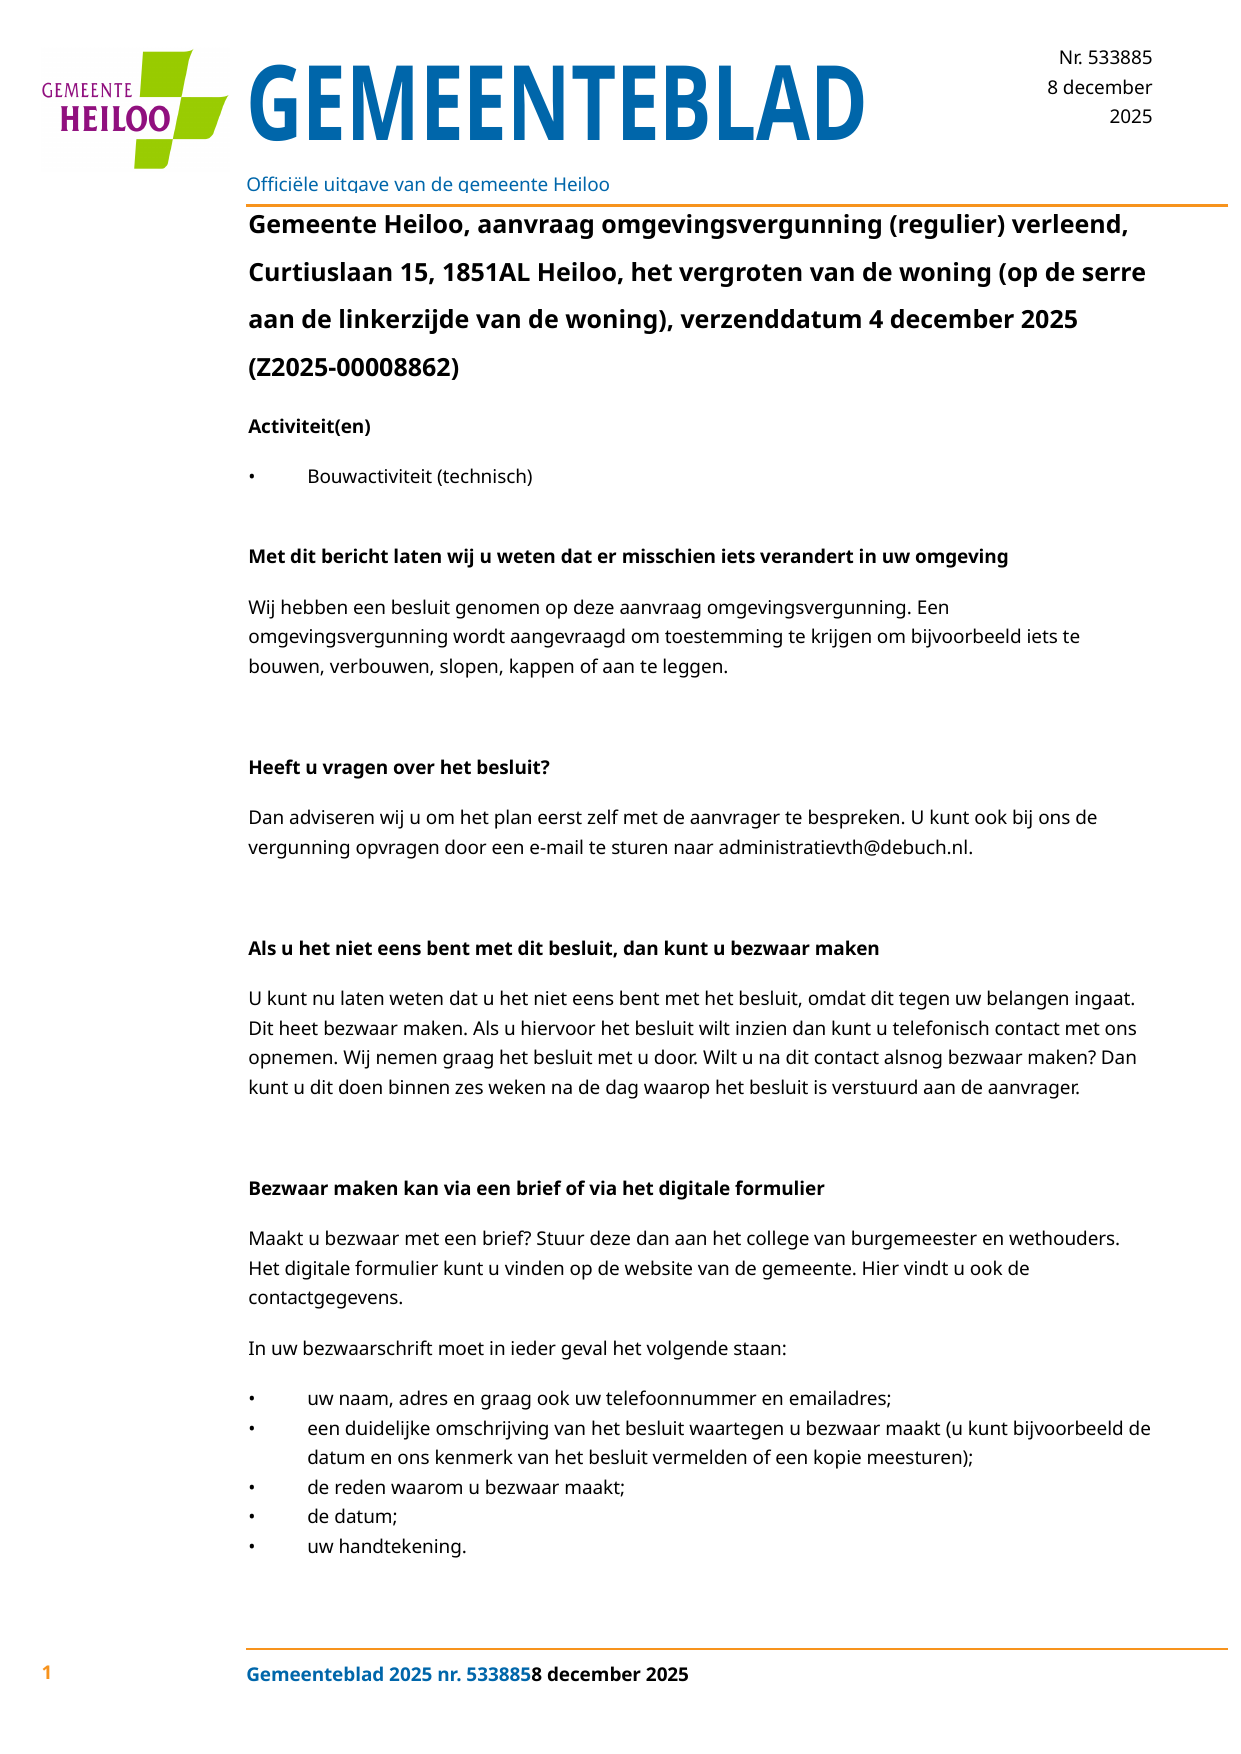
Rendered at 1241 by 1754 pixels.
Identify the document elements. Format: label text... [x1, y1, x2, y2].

list de datum; [248, 1503, 1152, 1529]
text Bezwaar maken kan via een brief of via het digitale formulier [248, 1175, 1152, 1201]
text Dan adviseren wij u om het plan eerst zelf met de aanvrager te bespreken. U kunt ook bij ons de vergunning opvragen door een e-mail te sturen naar administratievth@debuch.nl. [248, 804, 1152, 860]
list uw naam, adres en graag ook uw telefoonnummer en emailadres; [248, 1385, 1152, 1411]
text U kunt nu laten weten dat u het niet eens bent met het besluit, omdat dit tegen uw belangen ingaat. Dit heet bezwaar maken. Als u hiervoor het besluit wilt inzien dan kunt u telefonisch contact met ons opnemen. Wij nemen graag het besluit met u door. Wilt u na dit contact alsnog bezwaar maken? Dan kunt u dit doen binnen zes weken na de dag waarop het besluit is verstuurd aan de aanvrager. [248, 985, 1152, 1100]
text Als u het niet eens bent met dit besluit, dan kunt u bezwaar maken [248, 935, 1152, 961]
text In uw bezwaarschrift moet in ieder geval het volgende staan: [248, 1335, 1152, 1361]
text Met dit bericht laten wij u weten dat er misschien iets verandert in uw omgeving [248, 543, 1152, 569]
text Gemeente Heiloo, aanvraag omgevingsvergunning (regulier) verleend, Curtiuslaan 15, 1851AL Heiloo, het vergroten van de woning (op de serre aan de linkerzijde van de woning), verzenddatum 4 december 2025 (Z2025-00008862) [248, 207, 1152, 384]
text Heeft u vragen over het besluit? [248, 754, 1152, 780]
list de reden waarom u bezwaar maakt; [248, 1474, 1152, 1500]
text Wij hebben een besluit genomen op deze aanvraag omgevingsvergunning. Een omgevingsvergunning wordt aangevraagd om toestemming te krijgen om bijvoorbeeld iets te bouwen, verbouwen, slopen, kappen of aan te leggen. [248, 594, 1152, 679]
text Activiteit(en) [248, 413, 1152, 439]
list een duidelijke omschrijving van het besluit waartegen u bezwaar maakt (u kunt bijvoorbeeld de datum en ons kenmerk van het besluit vermelden of een kopie meesturen); [248, 1415, 1152, 1470]
list uw handtekening. [248, 1533, 1152, 1559]
text Maakt u bezwaar met een brief? Stuur deze dan aan het college van burgemeester en wethouders. Het digitale formulier kunt u vinden op de website van de gemeente. Hier vindt u ook de contactgegevens. [248, 1225, 1152, 1310]
picture [41, 47, 231, 172]
list Bouwactiviteit (technisch) [248, 463, 1152, 489]
